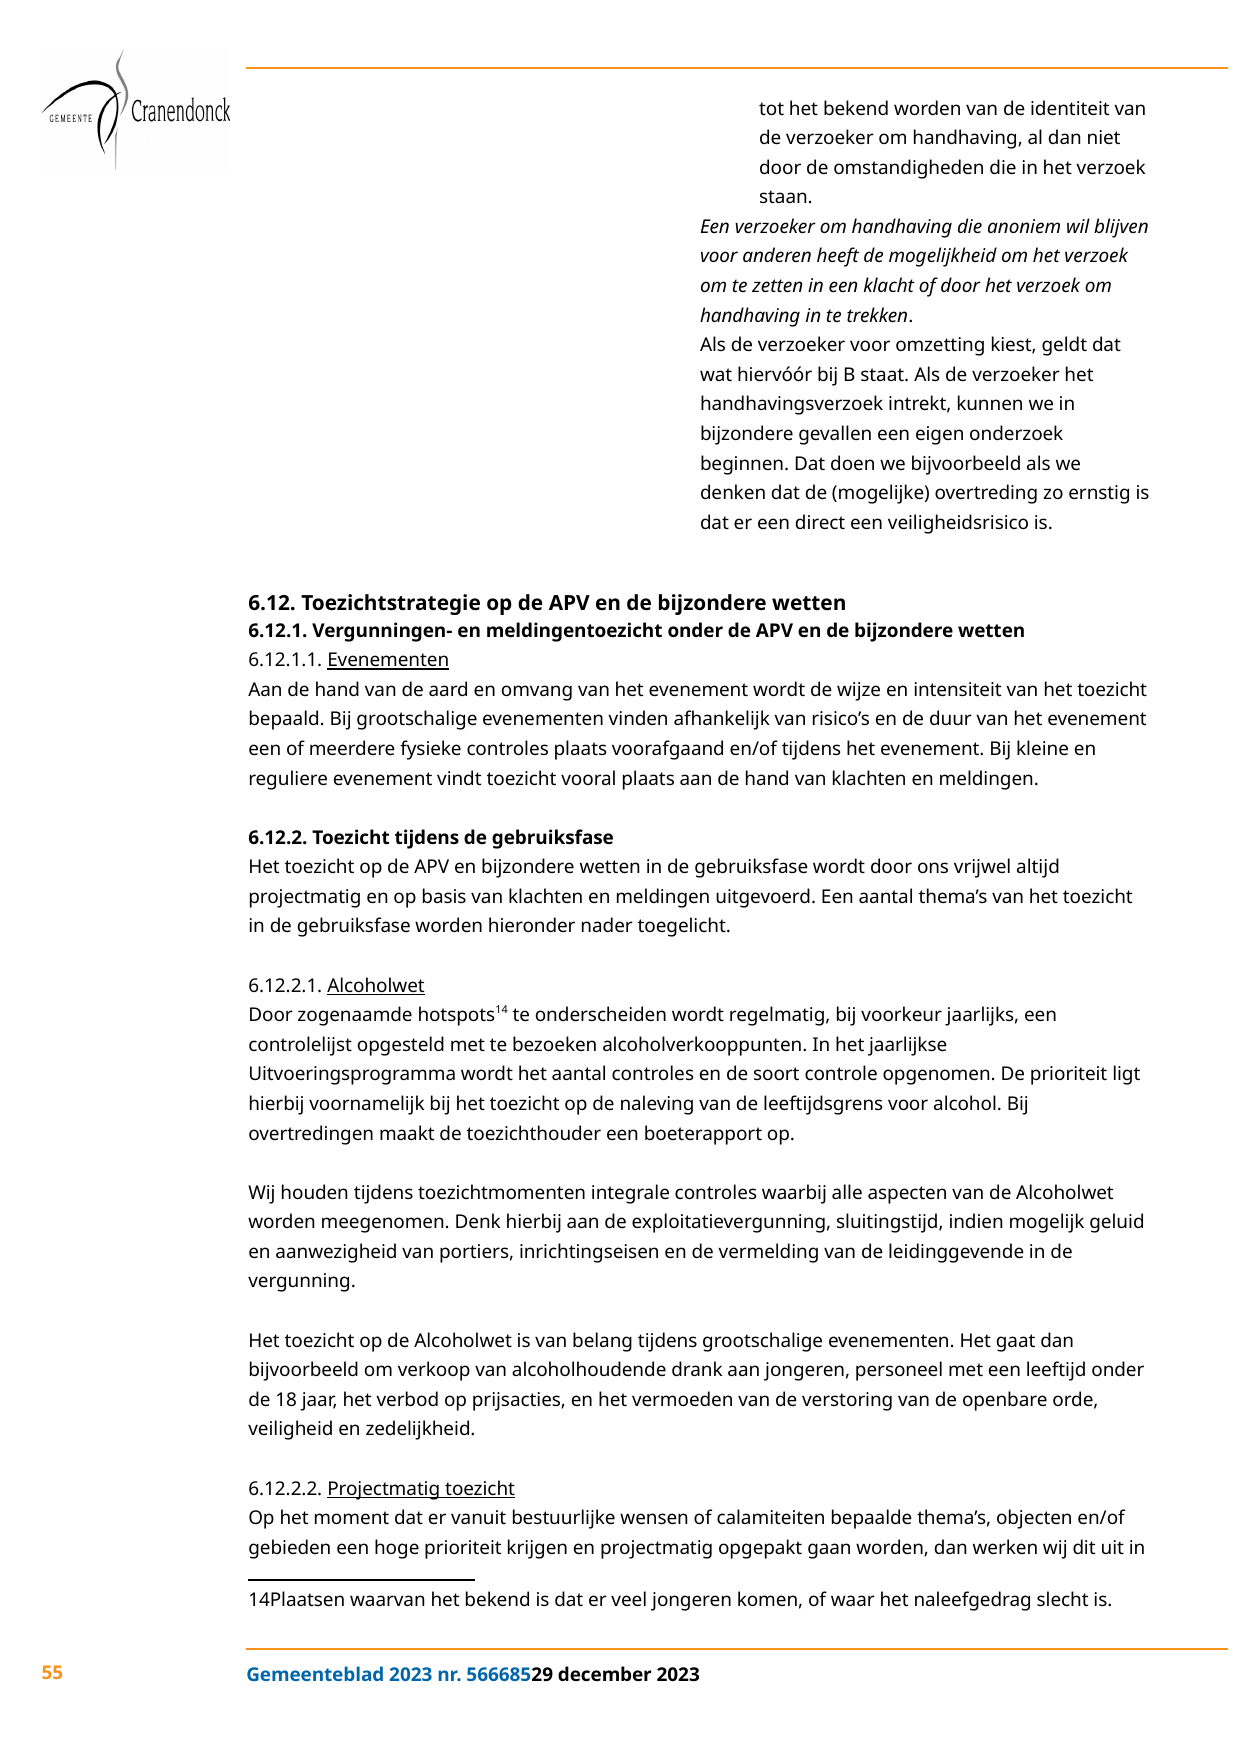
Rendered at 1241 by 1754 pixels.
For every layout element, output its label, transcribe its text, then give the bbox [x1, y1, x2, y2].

table_cell [248, 95, 700, 535]
text 6.12.2.2. Projectmatig toezicht [248, 1475, 1152, 1500]
text Door zogenaamde hotspots te onderscheiden wordt regelmatig, bij voorkeur jaarlijks, een controlelijst opgesteld met te bezoeken alcoholverkooppunten. In het jaarlijkse Uitvoeringsprogramma wordt het aantal controles en de soort controle opgenomen. De prioriteit ligt hierbij voornamelijk bij het toezicht op de naleving van de leeftijdsgrens voor alcohol. Bij overtredingen maakt de toezichthouder een boeterapport op. [248, 1001, 1152, 1145]
text Wij houden tijdens toezichtmomenten integrale controles waarbij alle aspecten van de Alcoholwet worden meegenomen. Denk hierbij aan de exploitatievergunning, sluitingstijd, indien mogelijk geluid en aanwezigheid van portiers, inrichtingseisen en de vermelding van de leidinggevende in de vergunning. [248, 1179, 1152, 1293]
text Het toezicht op de APV en bijzondere wetten in de gebruiksfase wordt door ons vrijwel altijd projectmatig en op basis van klachten en meldingen uitgevoerd. Een aantal thema’s van het toezicht in de gebruiksfase worden hieronder nader toegelicht. [248, 853, 1152, 938]
picture [41, 47, 231, 172]
text Plaatsen waarvan het bekend is dat er veel jongeren komen, of waar het naleefgedrag slecht is. [248, 1586, 1152, 1612]
table_cell tot het bekend worden van de identiteit van de verzoeker om handhaving, al dan niet door de omstandigheden die in het verzoek staan. Een verzoeker om handhaving die anoniem wil blijven voor anderen heeft de mogelijkheid om het verzoek om te zetten in een klacht of door het verzoek om handhaving in te trekken. Als de verzoeker voor omzetting kiest, geldt dat wat hiervóór bij B staat. Als de verzoeker het handhavingsverzoek intrekt, kunnen we in bijzondere gevallen een eigen onderzoek beginnen. Dat doen we bijvoorbeeld als we denken dat de (mogelijke) overtreding zo ernstig is dat er een direct een veiligheidsrisico is. [700, 95, 1152, 535]
text Op het moment dat er vanuit bestuurlijke wensen of calamiteiten bepaalde thema’s, objecten en/of gebieden een hoge prioriteit krijgen en projectmatig opgepakt gaan worden, dan werken wij dit uit in [248, 1504, 1152, 1559]
text 6.12.1.1. Evenementen [248, 646, 1152, 672]
text 6.12.2. Toezicht tijdens de gebruiksfase [248, 824, 1152, 849]
text 6.12. Toezichtstrategie op de APV en de bijzondere wetten [248, 588, 1152, 617]
text 6.12.2.1. Alcoholwet [248, 972, 1152, 997]
text Het toezicht op de Alcoholwet is van belang tijdens grootschalige evenementen. Het gaat dan bijvoorbeeld om verkoop van alcoholhoudende drank aan jongeren, personeel met een leeftijd onder de 18 jaar, het verbod op prijsacties, en het vermoeden van de verstoring van de openbare orde, veiligheid en zedelijkheid. [248, 1327, 1152, 1441]
text Aan de hand van de aard en omvang van het evenement wordt de wijze en intensiteit van het toezicht bepaald. Bij grootschalige evenementen vinden afhankelijk van risico’s en de duur van het evenement een of meerdere fysieke controles plaats voorafgaand en/of tijdens het evenement. Bij kleine en reguliere evenement vindt toezicht vooral plaats aan de hand van klachten en meldingen. [248, 676, 1152, 790]
text 6.12.1. Vergunningen- en meldingentoezicht onder de APV en de bijzondere wetten [248, 617, 1152, 642]
